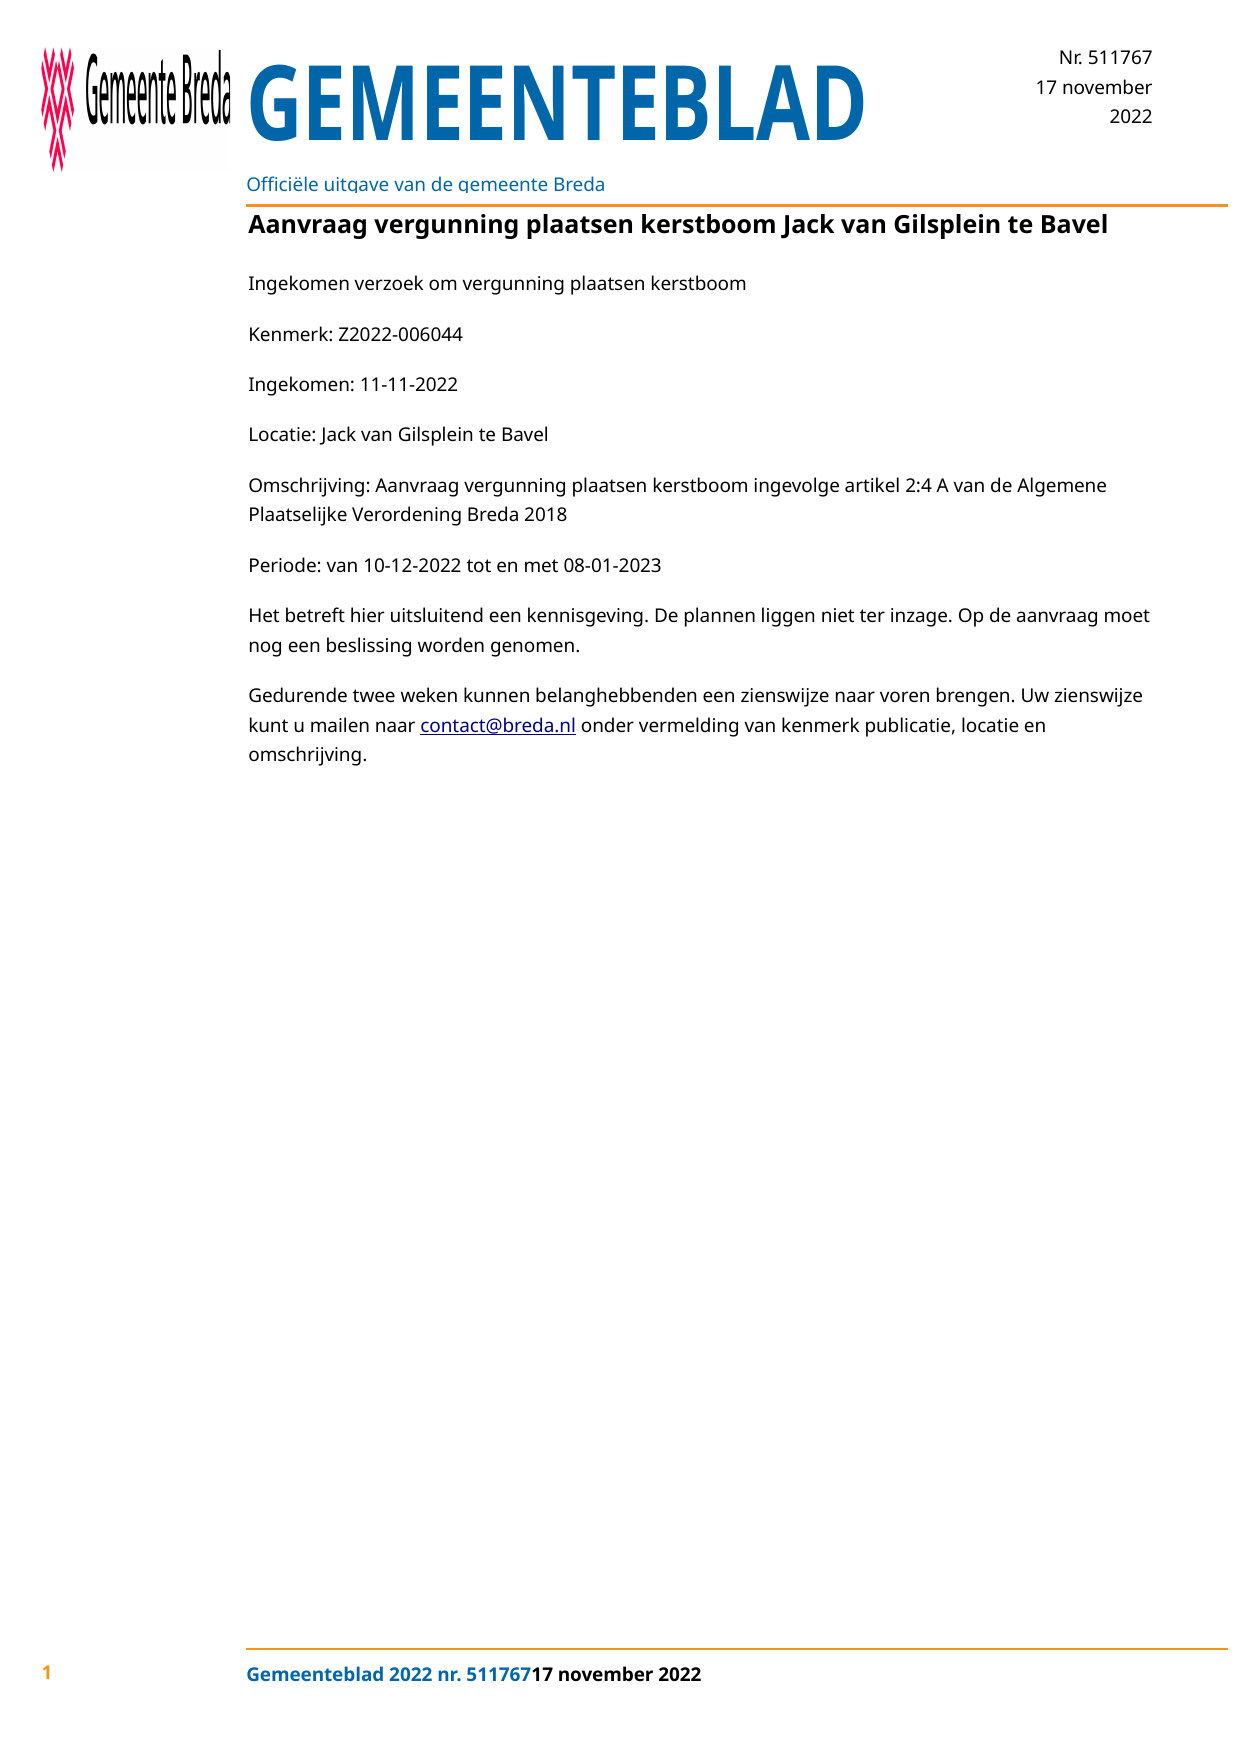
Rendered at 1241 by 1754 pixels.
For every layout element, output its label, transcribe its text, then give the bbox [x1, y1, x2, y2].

text Ingekomen verzoek om vergunning plaatsen kerstboom [248, 270, 1152, 296]
text Omschrijving: Aanvraag vergunning plaatsen kerstboom ingevolge artikel 2:4 A van de Algemene Plaatselijke Verordening Breda 2018 [248, 472, 1152, 527]
text Locatie: Jack van Gilsplein te Bavel [248, 422, 1152, 447]
picture [41, 47, 231, 172]
text Periode: van 10-12-2022 tot en met 08-01-2023 [248, 552, 1152, 578]
text Het betreft hier uitsluitend een kennisgeving. De plannen liggen niet ter inzage. Op de aanvraag moet nog een beslissing worden genomen. [248, 602, 1152, 658]
text Ingekomen: 11-11-2022 [248, 371, 1152, 397]
text Aanvraag vergunning plaatsen kerstboom Jack van Gilsplein te Bavel [248, 207, 1152, 241]
text Kenmerk: Z2022-006044 [248, 321, 1152, 346]
text Gedurende twee weken kunnen belanghebbenden een zienswijze naar voren brengen. Uw zienswijze kunt u mailen naar contact@breda.nl onder vermelding van kenmerk publicatie, locatie en omschrijving. [248, 682, 1152, 767]
